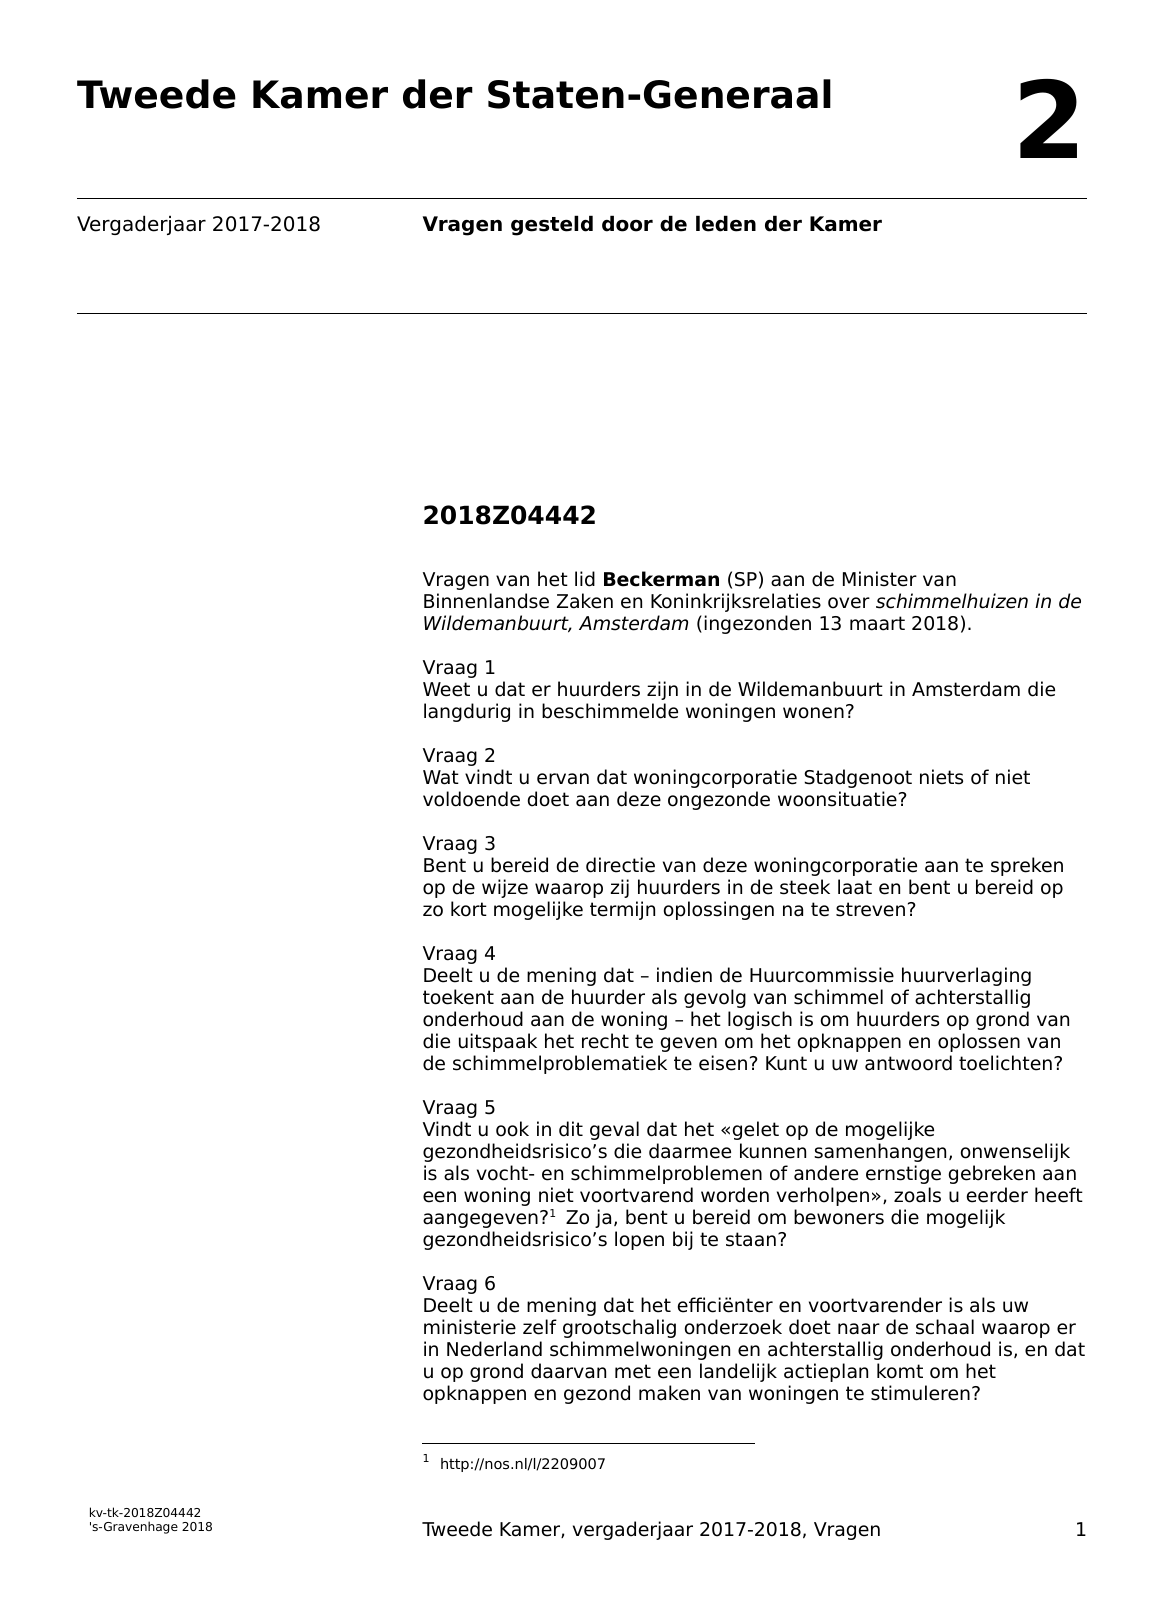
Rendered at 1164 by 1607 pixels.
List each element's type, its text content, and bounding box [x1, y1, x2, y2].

text Vraag 2 [422, 745, 1087, 767]
text Vraag 4 [422, 943, 1087, 965]
text Vraag 6 [422, 1273, 1087, 1295]
text http://nos.nl/l/2209007 [422, 1452, 1087, 1474]
text Bent u bereid de directie van deze woningcorporatie aan te spreken op de wijze waarop zij huurders in de steek laat en bent u bereid op zo kort mogelijke termijn oplossingen na te streven? [422, 855, 1087, 921]
table_cell Vragen gesteld door de leden der Kamer [422, 199, 1087, 313]
table_header 2 [886, 59, 1087, 198]
text 's-Gravenhage 2018 [88, 1520, 323, 1534]
text kv-tk-2018Z04442 [88, 1506, 323, 1520]
text Vraag 5 [422, 1097, 1087, 1119]
table_header Tweede Kamer der Staten-Generaal [77, 59, 886, 198]
text Weet u dat er huurders zijn in de Wildemanbuurt in Amsterdam die langdurig in beschimmelde woningen wonen? [422, 679, 1087, 723]
text Vraag 3 [422, 833, 1087, 855]
text Deelt u de mening dat het efficiënter en voortvarender is als uw ministerie zelf grootschalig onderzoek doet naar de schaal waarop er in Nederland schimmelwoningen en achterstallig onderhoud is, en dat u op grond daarvan met een landelijk actieplan komt om het opknappen en gezond maken van woningen te stimuleren? [422, 1295, 1087, 1405]
table_cell Vergaderjaar 2017-2018 [77, 199, 422, 313]
text Vindt u ook in dit geval dat het «gelet op de mogelijke gezondheidsrisico’s die daarmee kunnen samenhangen, onwenselijk is als vocht- en schimmelproblemen of andere ernstige gebreken aan een woning niet voortvarend worden verholpen», zoals u eerder heeft aangegeven? Zo ja, bent u bereid om bewoners die mogelijk gezondheidsrisico’s lopen bij te staan? [422, 1119, 1087, 1251]
text Deelt u de mening dat – indien de Huurcommissie huurverlaging toekent aan de huurder als gevolg van schimmel of achterstallig onderhoud aan de woning – het logisch is om huurders op grond van die uitspaak het recht te geven om het opknappen en oplossen van de schimmelproblematiek te eisen? Kunt u uw antwoord toelichten? [422, 965, 1087, 1075]
text Wat vindt u ervan dat woningcorporatie Stadgenoot niets of niet voldoende doet aan deze ongezonde woonsituatie? [422, 767, 1087, 811]
text 2018Z04442 [422, 501, 1087, 531]
text Vraag 1 [422, 657, 1087, 679]
text Vragen van het lid Beckerman (SP) aan de Minister van Binnenlandse Zaken en Koninkrijksrelaties over schimmelhuizen in de Wildemanbuurt, Amsterdam (ingezonden 13 maart 2018). [422, 569, 1087, 635]
